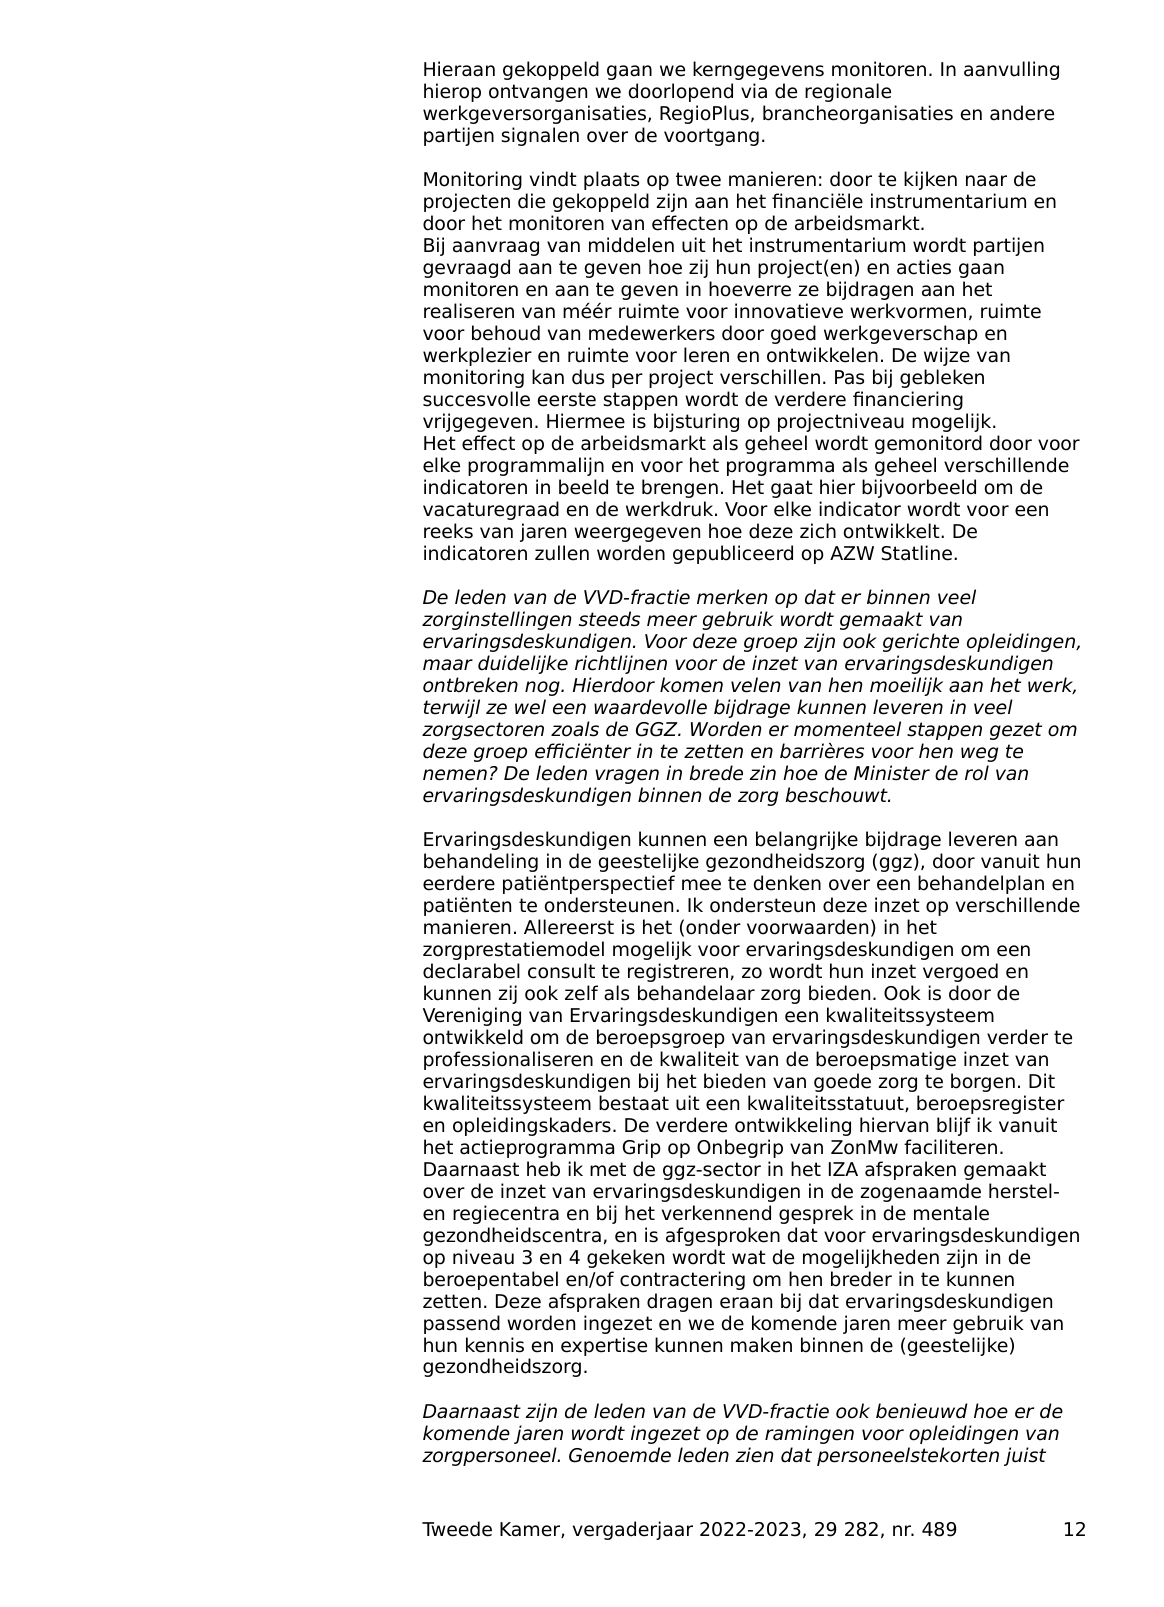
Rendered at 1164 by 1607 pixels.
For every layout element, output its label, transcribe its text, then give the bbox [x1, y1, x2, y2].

text Bij aanvraag van middelen uit het instrumentarium wordt partijen gevraagd aan te geven hoe zij hun project(en) en acties gaan monitoren en aan te geven in hoeverre ze bijdragen aan het realiseren van méér ruimte voor innovatieve werkvormen, ruimte voor behoud van medewerkers door goed werkgeverschap en werkplezier en ruimte voor leren en ontwikkelen. De wijze van monitoring kan dus per project verschillen. Pas bij gebleken succesvolle eerste stappen wordt de verdere financiering vrijgegeven. Hiermee is bijsturing op projectniveau mogelijk. [422, 235, 1087, 433]
text Monitoring vindt plaats op twee manieren: door te kijken naar de projecten die gekoppeld zijn aan het financiële instrumentarium en door het monitoren van effecten op de arbeidsmarkt. [422, 169, 1087, 235]
text Het effect op de arbeidsmarkt als geheel wordt gemonitord door voor elke programmalijn en voor het programma als geheel verschillende indicatoren in beeld te brengen. Het gaat hier bijvoorbeeld om de vacaturegraad en de werkdruk. Voor elke indicator wordt voor een reeks van jaren weergegeven hoe deze zich ontwikkelt. De indicatoren zullen worden gepubliceerd op AZW Statline. [422, 433, 1087, 565]
text De leden van de VVD-fractie merken op dat er binnen veel zorginstellingen steeds meer gebruik wordt gemaakt van ervaringsdeskundigen. Voor deze groep zijn ook gerichte opleidingen, maar duidelijke richtlijnen voor de inzet van ervaringsdeskundigen ontbreken nog. Hierdoor komen velen van hen moeilijk aan het werk, terwijl ze wel een waardevolle bijdrage kunnen leveren in veel zorgsectoren zoals de GGZ. Worden er momenteel stappen gezet om deze groep efficiënter in te zetten en barrières voor hen weg te nemen? De leden vragen in brede zin hoe de Minister de rol van ervaringsdeskundigen binnen de zorg beschouwt. [422, 587, 1087, 807]
text Hieraan gekoppeld gaan we kerngegevens monitoren. In aanvulling hierop ontvangen we doorlopend via de regionale werkgeversorganisaties, RegioPlus, brancheorganisaties en andere partijen signalen over de voortgang. [422, 59, 1087, 147]
text Ervaringsdeskundigen kunnen een belangrijke bijdrage leveren aan behandeling in de geestelijke gezondheidszorg (ggz), door vanuit hun eerdere patiëntperspectief mee te denken over een behandelplan en patiënten te ondersteunen. Ik ondersteun deze inzet op verschillende manieren. Allereerst is het (onder voorwaarden) in het zorgprestatiemodel mogelijk voor ervaringsdeskundigen om een declarabel consult te registreren, zo wordt hun inzet vergoed en kunnen zij ook zelf als behandelaar zorg bieden. Ook is door de Vereniging van Ervaringsdeskundigen een kwaliteitssysteem ontwikkeld om de beroepsgroep van ervaringsdeskundigen verder te professionaliseren en de kwaliteit van de beroepsmatige inzet van ervaringsdeskundigen bij het bieden van goede zorg te borgen. Dit kwaliteitssysteem bestaat uit een kwaliteitsstatuut, beroepsregister en opleidingskaders. De verdere ontwikkeling hiervan blijf ik vanuit het actieprogramma Grip op Onbegrip van ZonMw faciliteren. Daarnaast heb ik met de ggz-sector in het IZA afspraken gemaakt over de inzet van ervaringsdeskundigen in de zogenaamde herstel- en regiecentra en bij het verkennend gesprek in de mentale gezondheidscentra, en is afgesproken dat voor ervaringsdeskundigen op niveau 3 en 4 gekeken wordt wat de mogelijkheden zijn in de beroepentabel en/of contractering om hen breder in te kunnen zetten. Deze afspraken dragen eraan bij dat ervaringsdeskundigen passend worden ingezet en we de komende jaren meer gebruik van hun kennis en expertise kunnen maken binnen de (geestelijke) gezondheidszorg. [422, 829, 1087, 1378]
text Daarnaast zijn de leden van de VVD-fractie ook benieuwd hoe er de komende jaren wordt ingezet op de ramingen voor opleidingen van zorgpersoneel. Genoemde leden zien dat personeelstekorten juist [422, 1401, 1087, 1467]
